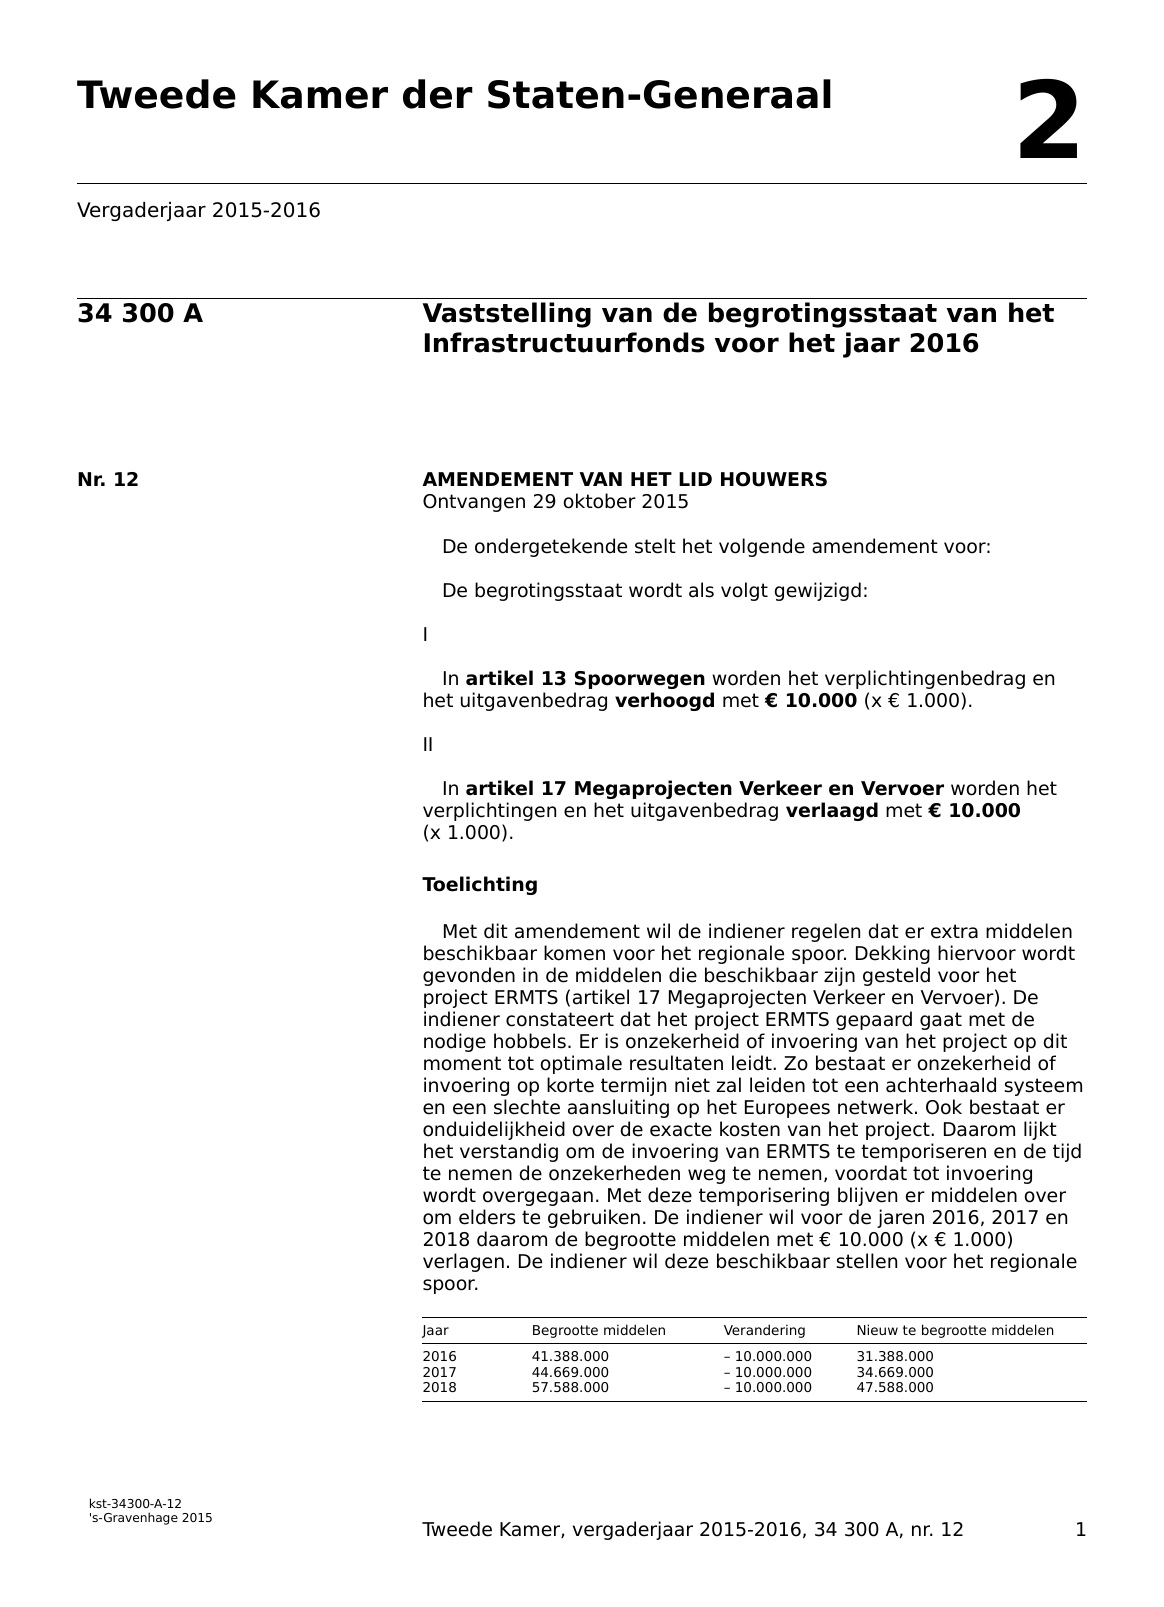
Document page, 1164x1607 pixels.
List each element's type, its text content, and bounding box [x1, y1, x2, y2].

table_cell 47.588.000 [850, 1380, 1087, 1401]
text Ontvangen 29 oktober 2015 [422, 491, 1087, 513]
table_cell 44.669.000 [526, 1364, 717, 1380]
text kst-34300-A-12 [88, 1497, 323, 1511]
text I [422, 624, 1087, 646]
table_cell 31.388.000 [850, 1344, 1087, 1364]
text Met dit amendement wil de indiener regelen dat er extra middelen beschikbaar komen voor het regionale spoor. Dekking hiervoor wordt gevonden in de middelen die beschikbaar zijn gesteld voor het project ERMTS (artikel 17 Megaprojecten Verkeer en Vervoer). De indiener constateert dat het project ERMTS gepaard gaat met de nodige hobbels. Er is onzekerheid of invoering van het project op dit moment tot optimale resultaten leidt. Zo bestaat er onzekerheid of invoering op korte termijn niet zal leiden tot een achterhaald systeem en een slechte aansluiting op het Europees netwerk. Ook bestaat er onduidelijkheid over de exacte kosten van het project. Daarom lijkt het verstandig om de invoering van ERMTS te temporiseren en de tijd te nemen de onzekerheden weg te nemen, voordat tot invoering wordt overgegaan. Met deze temporisering blijven er middelen over om elders te gebruiken. De indiener wil voor de jaren 2016, 2017 en 2018 daarom de begrootte middelen met € 10.000 (x € 1.000) verlagen. De indiener wil deze beschikbaar stellen voor het regionale spoor. [422, 921, 1087, 1295]
text 's-Gravenhage 2015 [88, 1511, 323, 1525]
table_cell Vergaderjaar 2015-2016 [77, 184, 1087, 298]
table_cell – 10.000.000 [718, 1364, 850, 1380]
text De ondergetekende stelt het volgende amendement voor: [422, 536, 1087, 557]
text In artikel 13 Spoorwegen worden het verplichtingenbedrag en het uitgavenbedrag verhoogd met € 10.000 (x € 1.000). [422, 668, 1087, 712]
text II [422, 734, 1087, 756]
table_cell 2018 [422, 1380, 526, 1401]
table_cell 34.669.000 [850, 1364, 1087, 1380]
text De begrotingsstaat wordt als volgt gewijzigd: [422, 580, 1087, 602]
subtitle Nr. 12 AMENDEMENT VAN HET LID HOUWERS [77, 469, 1087, 491]
table_header Tweede Kamer der Staten-Generaal [77, 59, 886, 183]
table_header Begrootte middelen [526, 1318, 717, 1343]
table_cell – 10.000.000 [718, 1344, 850, 1364]
table_cell 2016 [422, 1344, 526, 1364]
subtitle Toelichting [422, 874, 1087, 896]
table_header Jaar [422, 1318, 526, 1343]
table_cell 41.388.000 [526, 1344, 717, 1364]
text In artikel 17 Megaprojecten Verkeer en Vervoer worden het verplichtingen en het uitgavenbedrag verlaagd met € 10.000 (x 1.000). [422, 778, 1087, 844]
subtitle 34 300 A Vaststelling van de begrotingsstaat van het Infrastructuurfonds voor het jaar 2016 [77, 299, 1087, 358]
table_header Verandering [718, 1318, 850, 1343]
table_cell 57.588.000 [526, 1380, 717, 1401]
table_cell – 10.000.000 [718, 1380, 850, 1401]
table_header Nieuw te begrootte middelen [850, 1318, 1087, 1343]
table_cell 2017 [422, 1364, 526, 1380]
table_header 2 [886, 59, 1087, 183]
